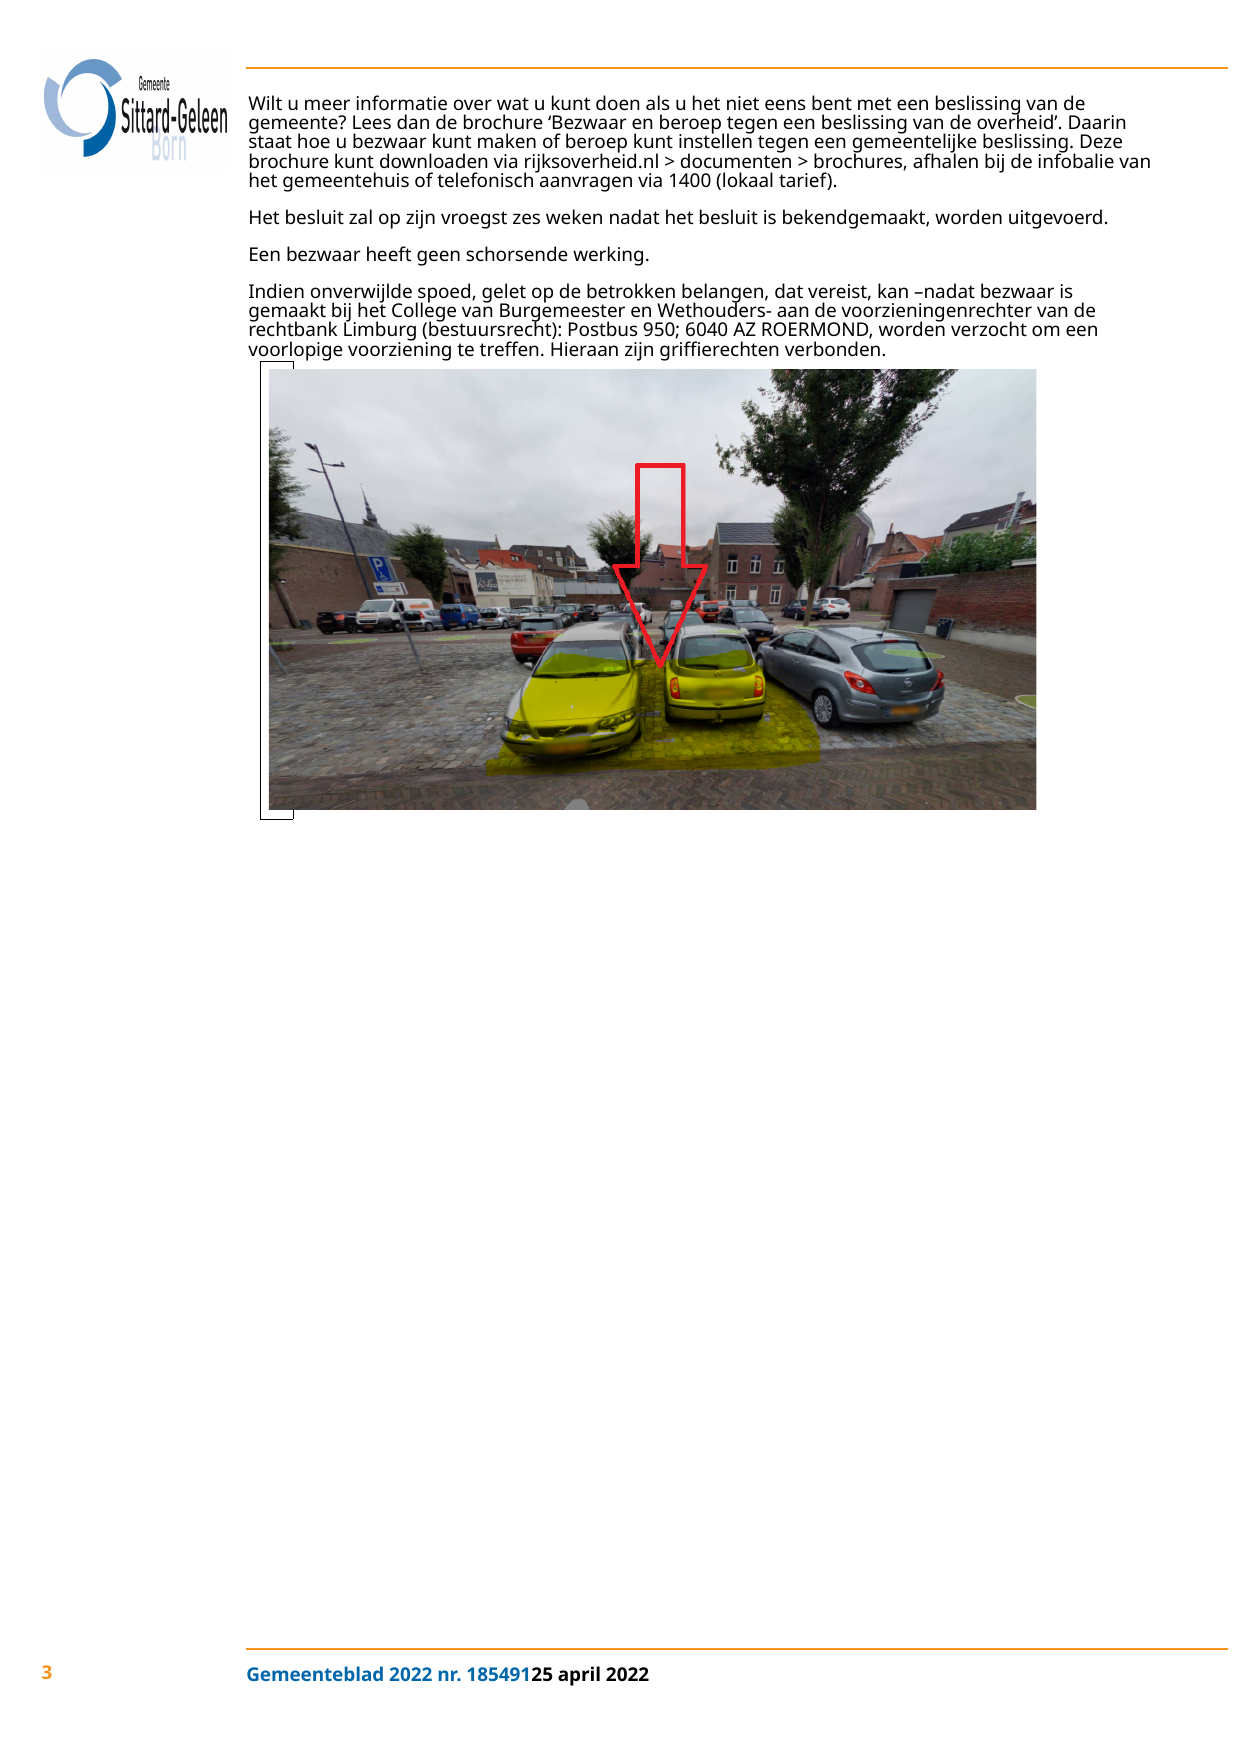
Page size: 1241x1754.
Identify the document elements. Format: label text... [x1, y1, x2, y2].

picture [268, 369, 1037, 810]
text Het besluit zal op zijn vroegst zes weken nadat het besluit is bekendgemaakt, worden uitgevoerd. [248, 209, 1152, 228]
text Een bezwaar heeft geen schorsende werking. [248, 246, 1152, 265]
text Wilt u meer informatie over wat u kunt doen als u het niet eens bent met een beslissing van de gemeente? Lees dan de brochure ‘Bezwaar en beroep tegen een beslissing van de overheid’. Daarin staat hoe u bezwaar kunt maken of beroep kunt instellen tegen een gemeentelijke beslissing. Deze brochure kunt downloaden via rijksoverheid.nl > documenten > brochures, afhalen bij de infobalie van het gemeentehuis of telefonisch aanvragen via 1400 (lokaal tarief). [248, 95, 1152, 191]
picture [41, 47, 231, 172]
text Indien onverwijlde spoed, gelet op de betrokken belangen, dat vereist, kan –nadat bezwaar is gemaakt bij het College van Burgemeester en Wethouders- aan de voorzieningenrechter van de rechtbank Limburg (bestuursrecht): Postbus 950; 6040 AZ ROERMOND, worden verzocht om een voorlopige voorziening te treffen. Hieraan zijn griffierechten verbonden. [248, 283, 1152, 360]
